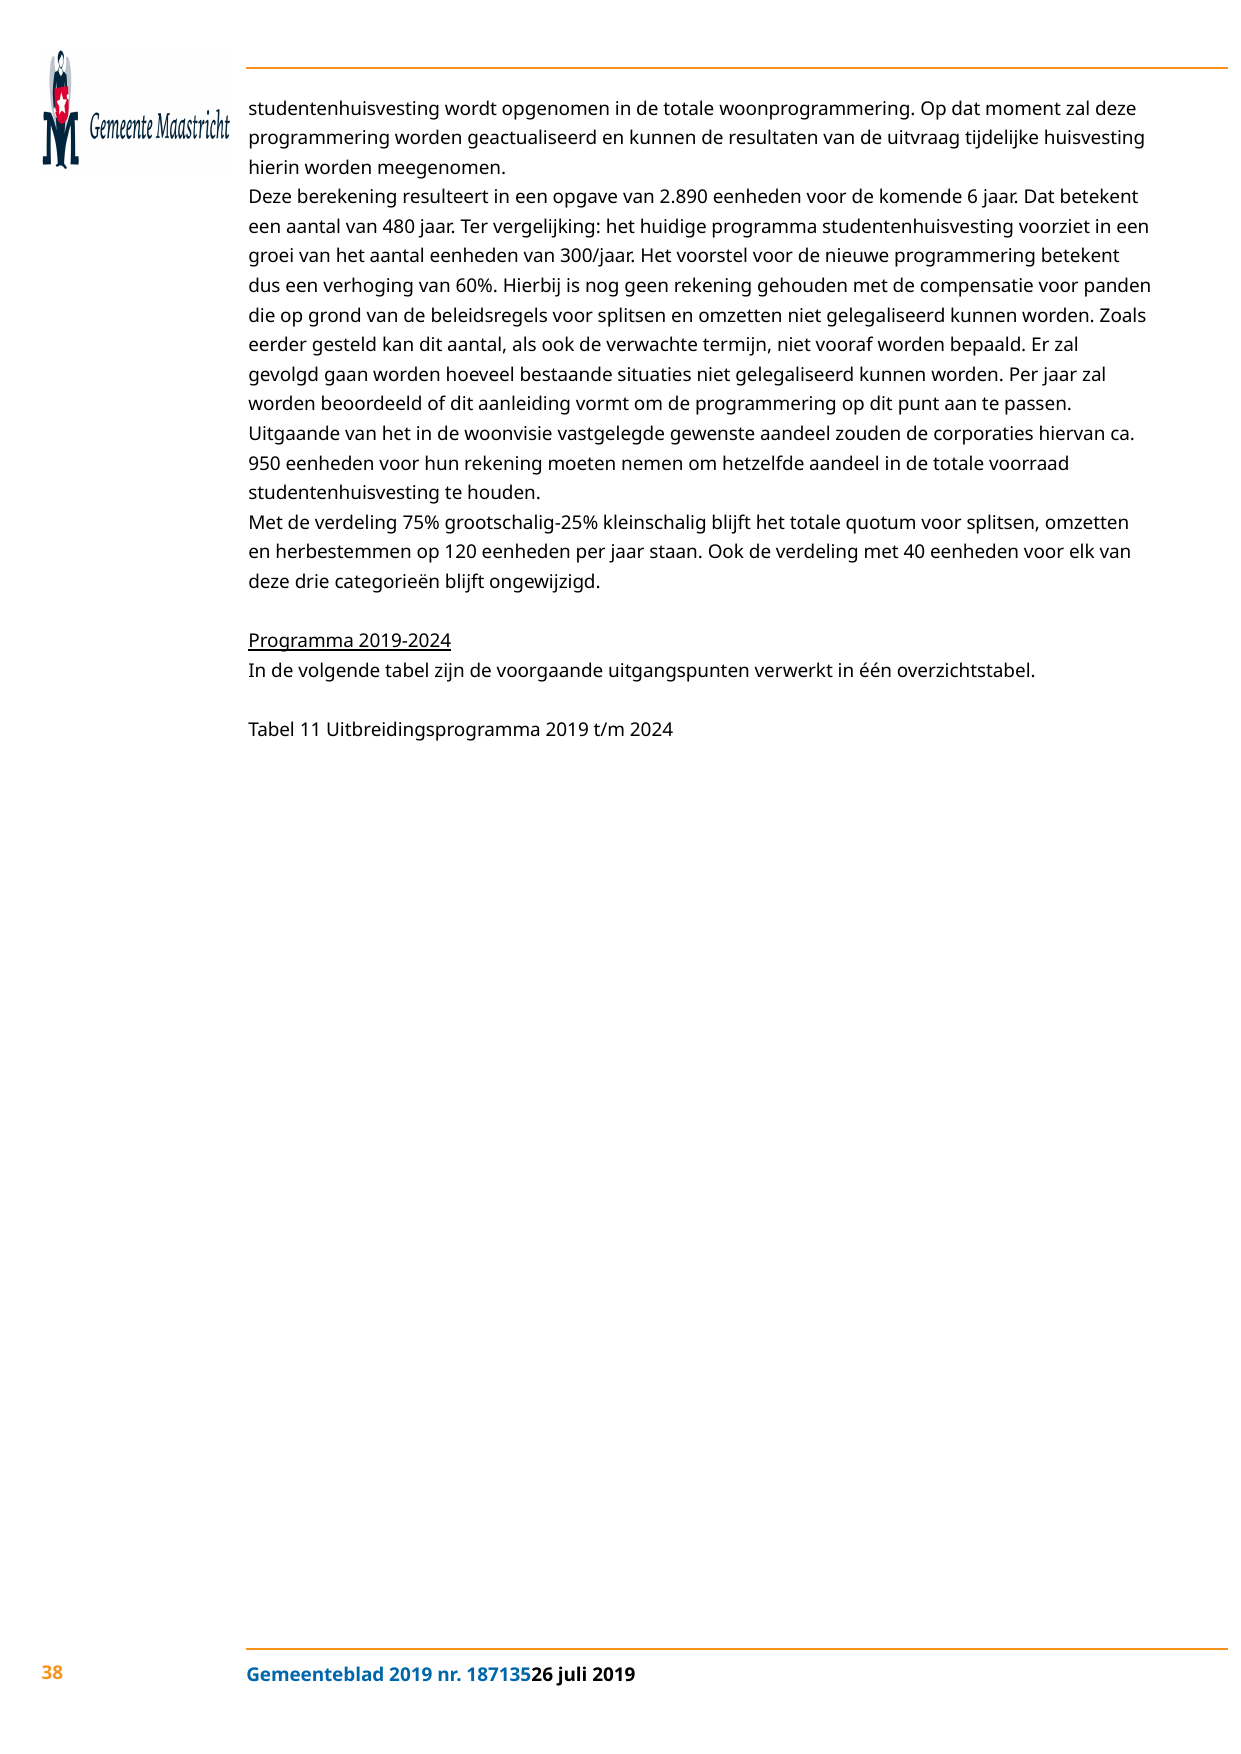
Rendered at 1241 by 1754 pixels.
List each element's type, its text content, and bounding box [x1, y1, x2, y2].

text Met de verdeling 75% grootschalig-25% kleinschalig blijft het totale quotum voor splitsen, omzetten en herbestemmen op 120 eenheden per jaar staan. Ook de verdeling met 40 eenheden voor elk van deze drie categorieën blijft ongewijzigd. [248, 509, 1152, 594]
text Tabel 11 Uitbreidingsprogramma 2019 t/m 2024 [248, 716, 1152, 742]
text Uitgaande van het in de woonvisie vastgelegde gewenste aandeel zouden de corporaties hiervan ca. 950 eenheden voor hun rekening moeten nemen om hetzelfde aandeel in de totale voorraad studentenhuisvesting te houden. [248, 420, 1152, 505]
text Programma 2019-2024 [248, 627, 1152, 653]
picture [41, 47, 231, 172]
text In de volgende tabel zijn de voorgaande uitgangspunten verwerkt in één overzichtstabel. [248, 657, 1152, 683]
text Deze berekening resulteert in een opgave van 2.890 eenheden voor de komende 6 jaar. Dat betekent een aantal van 480 jaar. Ter vergelijking: het huidige programma studentenhuisvesting voorziet in een groei van het aantal eenheden van 300/jaar. Het voorstel voor de nieuwe programmering betekent dus een verhoging van 60%. Hierbij is nog geen rekening gehouden met de compensatie voor panden die op grond van de beleidsregels voor splitsen en omzetten niet gelegaliseerd kunnen worden. Zoals eerder gesteld kan dit aantal, als ook de verwachte termijn, niet vooraf worden bepaald. Er zal gevolgd gaan worden hoeveel bestaande situaties niet gelegaliseerd kunnen worden. Per jaar zal worden beoordeeld of dit aanleiding vormt om de programmering op dit punt aan te passen. [248, 183, 1152, 416]
text studentenhuisvesting wordt opgenomen in de totale woonprogrammering. Op dat moment zal deze programmering worden geactualiseerd en kunnen de resultaten van de uitvraag tijdelijke huisvesting hierin worden meegenomen. [248, 95, 1152, 180]
